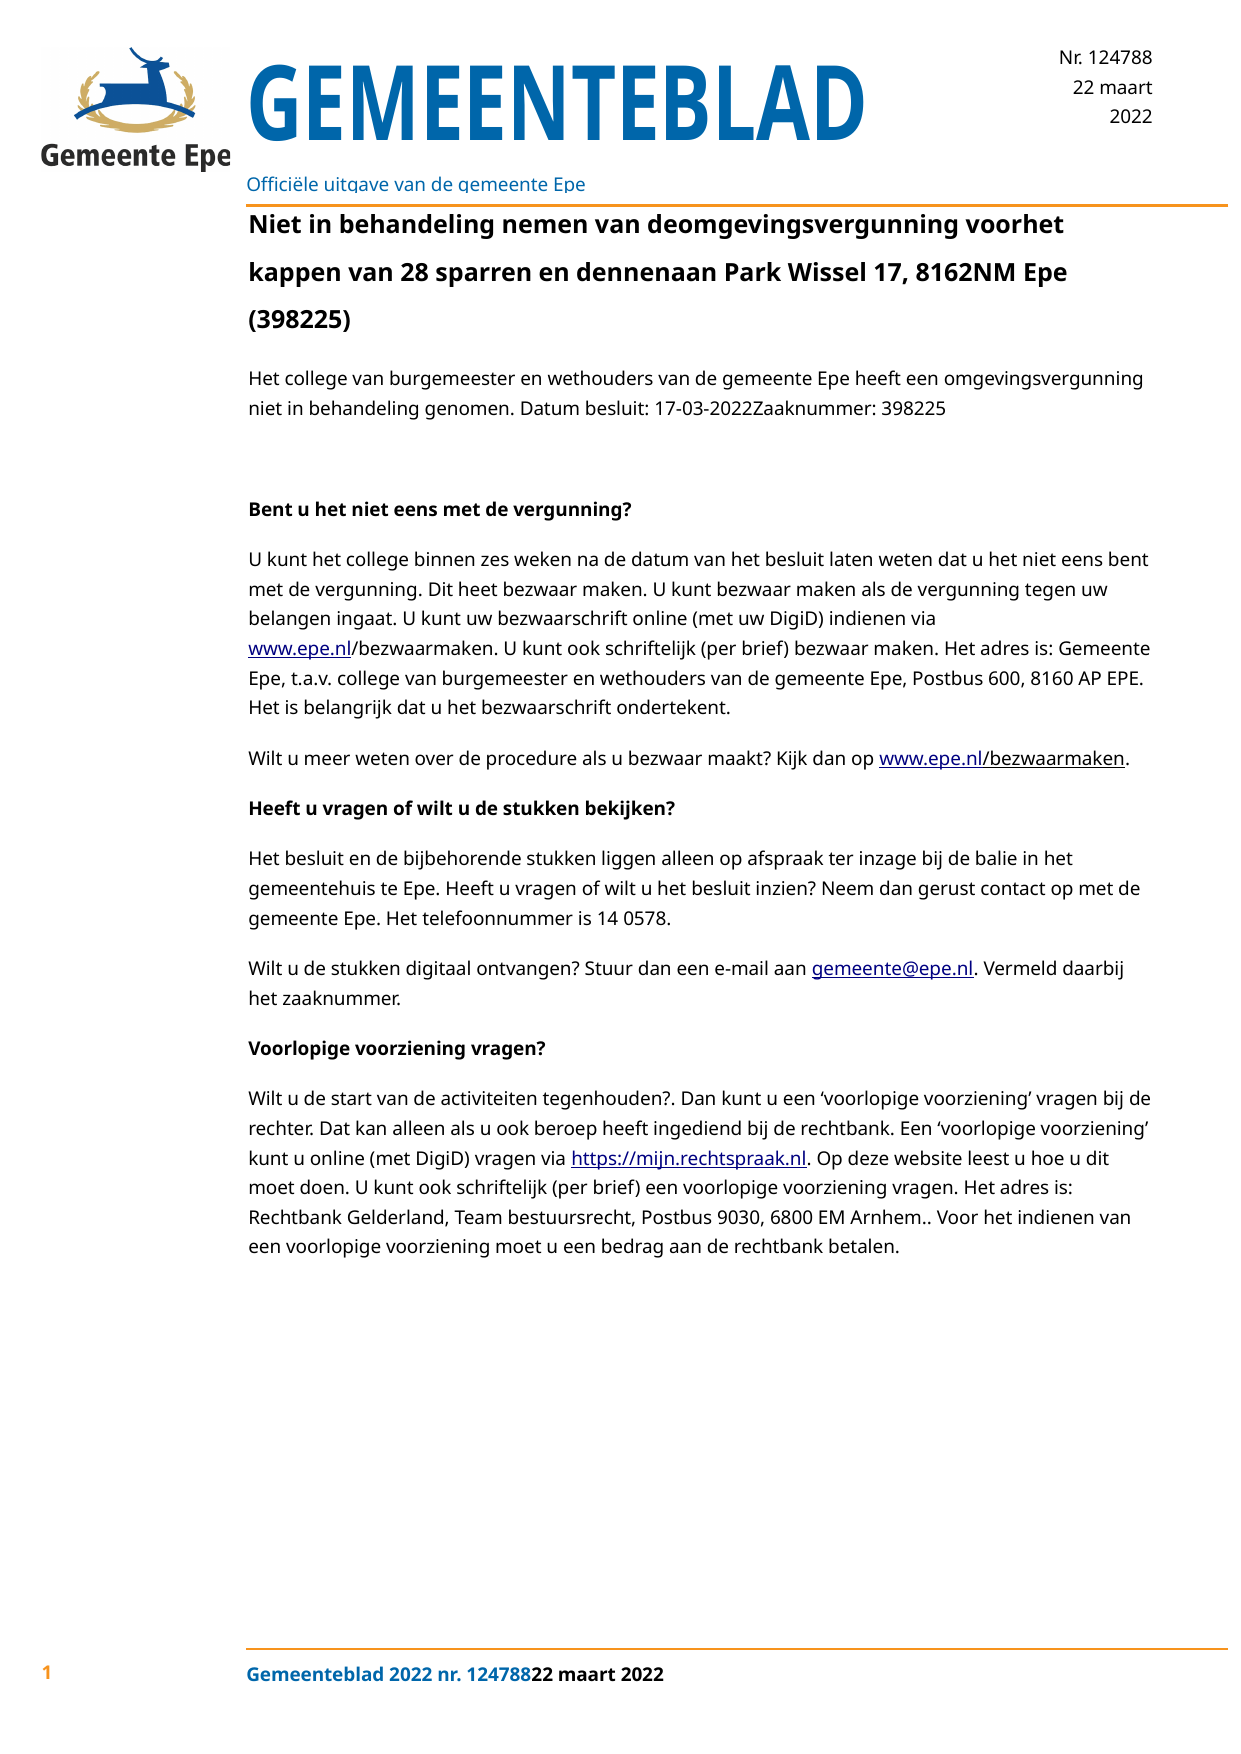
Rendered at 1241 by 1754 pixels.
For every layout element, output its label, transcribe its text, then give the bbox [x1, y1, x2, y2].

picture [41, 47, 231, 172]
text Wilt u meer weten over de procedure als u bezwaar maakt? Kijk dan op www.epe.nl/bezwaarmaken. [248, 745, 1152, 770]
text Het besluit en de bijbehorende stukken liggen alleen op afspraak ter inzage bij de balie in het gemeentehuis te Epe. Heeft u vragen of wilt u het besluit inzien? Neem dan gerust contact op met de gemeente Epe. Het telefoonnummer is 14 0578. [248, 846, 1152, 930]
text Bent u het niet eens met de vergunning? [248, 496, 1152, 522]
text Voorlopige voorziening vragen? [248, 1035, 1152, 1061]
text Wilt u de stukken digitaal ontvangen? Stuur dan een e-mail aan gemeente@epe.nl. Vermeld daarbij het zaaknummer. [248, 955, 1152, 1010]
text Heeft u vragen of wilt u de stukken bekijken? [248, 795, 1152, 821]
text Niet in behandeling nemen van deomgevingsvergunning voorhet kappen van 28 sparren en dennenaan Park Wissel 17, 8162NM Epe (398225) [248, 207, 1152, 336]
text U kunt het college binnen zes weken na de datum van het besluit laten weten dat u het niet eens bent met de vergunning. Dit heet bezwaar maken. U kunt bezwaar maken als de vergunning tegen uw belangen ingaat. U kunt uw bezwaarschrift online (met uw DigiD) indienen via www.epe.nl/bezwaarmaken. U kunt ook schriftelijk (per brief) bezwaar maken. Het adres is: Gemeente Epe, t.a.v. college van burgemeester en wethouders van de gemeente Epe, Postbus 600, 8160 AP EPE. Het is belangrijk dat u het bezwaarschrift ondertekent. [248, 546, 1152, 720]
text Het college van burgemeester en wethouders van de gemeente Epe heeft een omgevingsvergunning niet in behandeling genomen. Datum besluit: 17-03-2022Zaaknummer: 398225 [248, 366, 1152, 421]
text Wilt u de start van de activiteiten tegenhouden?. Dan kunt u een ‘voorlopige voorziening’ vragen bij de rechter. Dat kan alleen als u ook beroep heeft ingediend bij de rechtbank. Een ‘voorlopige voorziening’ kunt u online (met DigiD) vragen via https://mijn.rechtspraak.nl. Op deze website leest u hoe u dit moet doen. U kunt ook schriftelijk (per brief) een voorlopige voorziening vragen. Het adres is: Rechtbank Gelderland, Team bestuursrecht, Postbus 9030, 6800 EM Arnhem.. Voor het indienen van een voorlopige voorziening moet u een bedrag aan de rechtbank betalen. [248, 1086, 1152, 1259]
